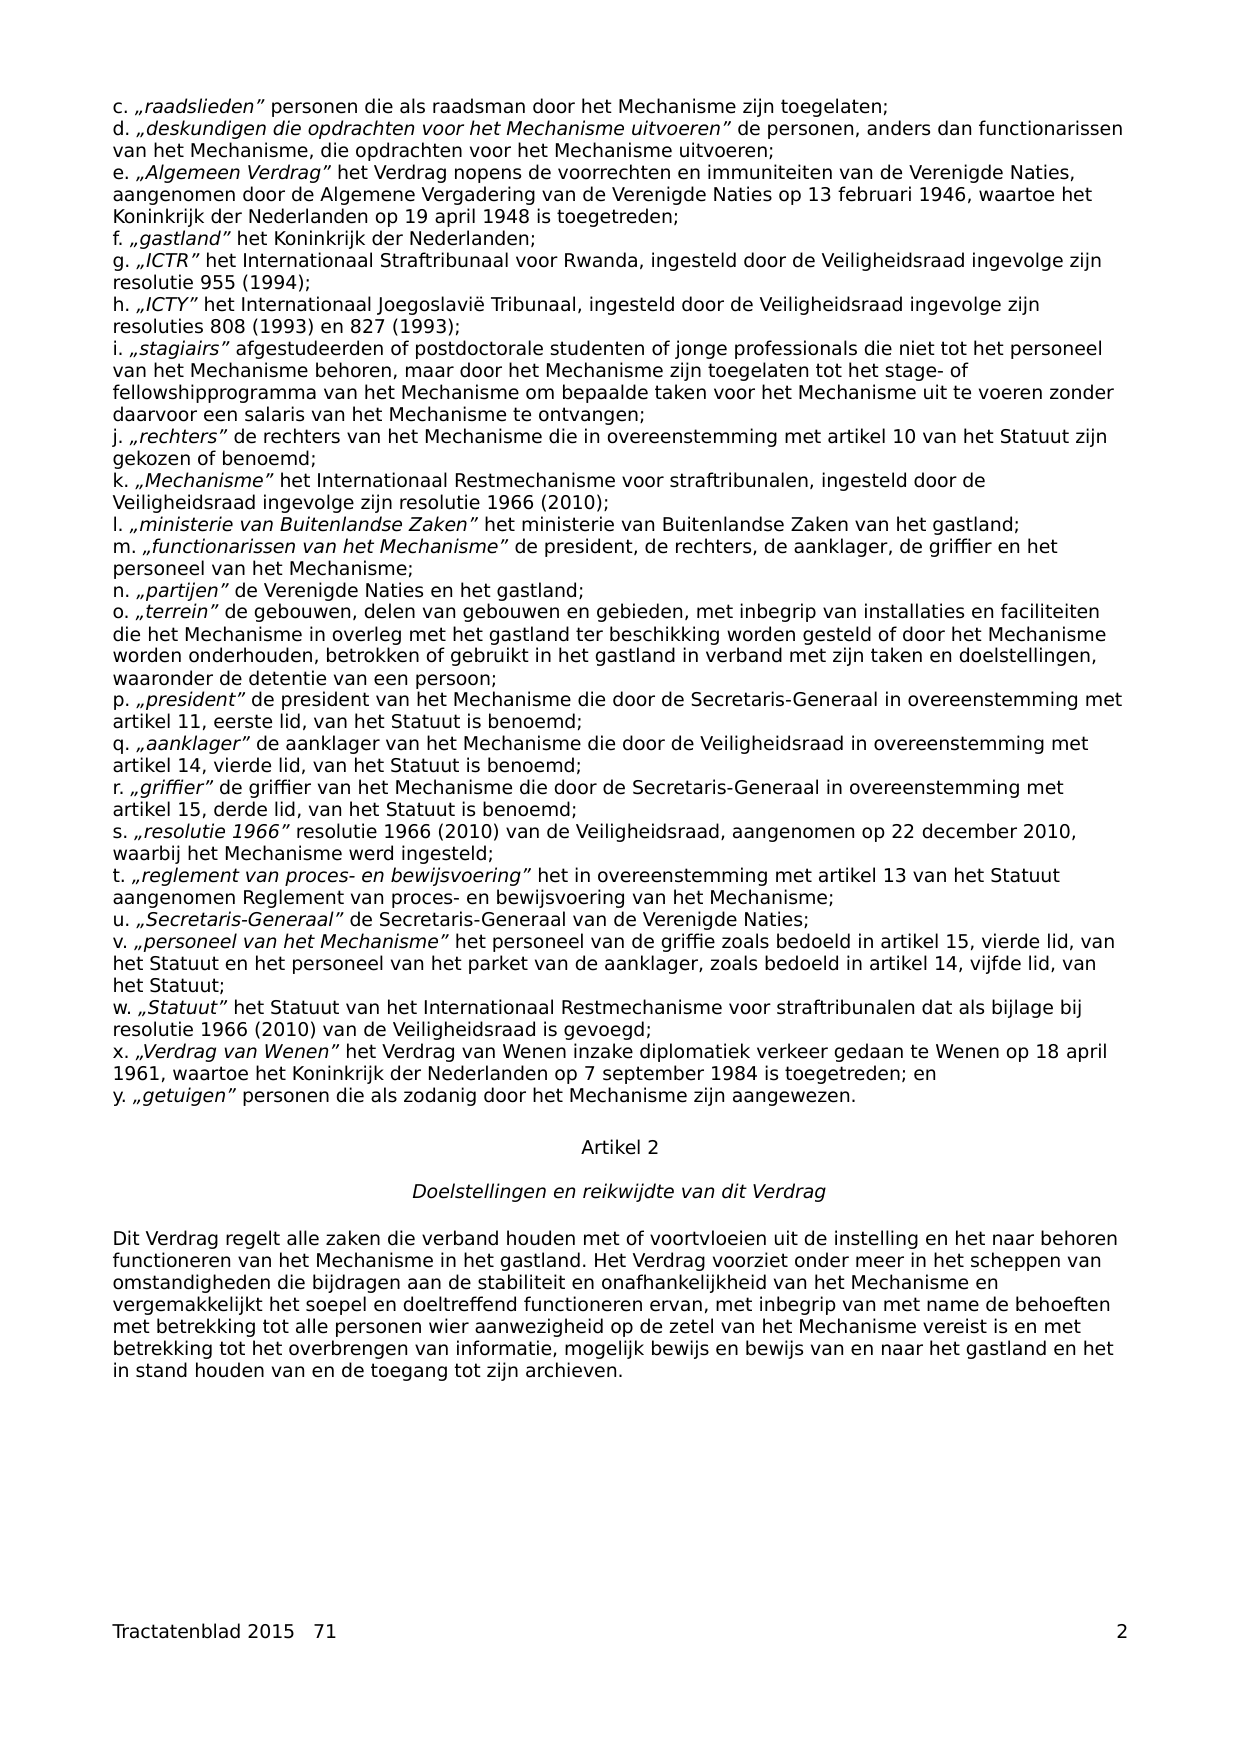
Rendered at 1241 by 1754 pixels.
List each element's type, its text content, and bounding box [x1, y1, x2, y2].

text e. „Algemeen Verdrag” het Verdrag nopens de voorrechten en immuniteiten van de Verenigde Naties, aangenomen door de Algemene Vergadering van de Verenigde Naties op 13 februari 1946, waartoe het Koninkrijk der Nederlanden op 19 april 1948 is toegetreden; [112, 162, 1128, 228]
text x. „Verdrag van Wenen” het Verdrag van Wenen inzake diplomatiek verkeer gedaan te Wenen op 18 april 1961, waartoe het Koninkrijk der Nederlanden op 7 september 1984 is toegetreden; en [112, 1041, 1128, 1085]
text q. „aanklager” de aanklager van het Mechanisme die door de Veiligheidsraad in overeenstemming met artikel 14, vierde lid, van het Statuut is benoemd; [112, 733, 1128, 777]
subtitle Artikel 2 Doelstellingen en reikwijdte van dit Verdrag [112, 1137, 1128, 1203]
text t. „reglement van proces- en bewijsvoering” het in overeenstemming met artikel 13 van het Statuut aangenomen Reglement van proces- en bewijsvoering van het Mechanisme; [112, 865, 1128, 909]
text h. „ICTY” het Internationaal Joegoslavië Tribunaal, ingesteld door de Veiligheidsraad ingevolge zijn resoluties 808 (1993) en 827 (1993); [112, 294, 1128, 338]
text o. „terrein” de gebouwen, delen van gebouwen en gebieden, met inbegrip van installaties en faciliteiten die het Mechanisme in overleg met het gastland ter beschikking worden gesteld of door het Mechanisme worden onderhouden, betrokken of gebruikt in het gastland in verband met zijn taken en doelstellingen, waaronder de detentie van een persoon; [112, 601, 1128, 689]
text c. „raadslieden” personen die als raadsman door het Mechanisme zijn toegelaten; [112, 96, 1128, 118]
text m. „functionarissen van het Mechanisme” de president, de rechters, de aanklager, de griffier en het personeel van het Mechanisme; [112, 536, 1128, 579]
text w. „Statuut” het Statuut van het Internationaal Restmechanisme voor straftribunalen dat als bijlage bij resolutie 1966 (2010) van de Veiligheidsraad is gevoegd; [112, 997, 1128, 1041]
text d. „deskundigen die opdrachten voor het Mechanisme uitvoeren” de personen, anders dan functionarissen van het Mechanisme, die opdrachten voor het Mechanisme uitvoeren; [112, 118, 1128, 162]
text Dit Verdrag regelt alle zaken die verband houden met of voortvloeien uit de instelling en het naar behoren functioneren van het Mechanisme in het gastland. Het Verdrag voorziet onder meer in het scheppen van omstandigheden die bijdragen aan de stabiliteit en onafhankelijkheid van het Mechanisme en vergemakkelijkt het soepel en doeltreffend functioneren ervan, met inbegrip van met name de behoeften met betrekking tot alle personen wier aanwezigheid op de zetel van het Mechanisme vereist is en met betrekking tot het overbrengen van informatie, mogelijk bewijs en bewijs van en naar het gastland en het in stand houden van en de toegang tot zijn archieven. [112, 1228, 1128, 1382]
text j. „rechters” de rechters van het Mechanisme die in overeenstemming met artikel 10 van het Statuut zijn gekozen of benoemd; [112, 426, 1128, 469]
text f. „gastland” het Koninkrijk der Nederlanden; [112, 228, 1128, 250]
text u. „Secretaris-Generaal” de Secretaris-Generaal van de Verenigde Naties; [112, 909, 1128, 931]
text p. „president” de president van het Mechanisme die door de Secretaris-Generaal in overeenstemming met artikel 11, eerste lid, van het Statuut is benoemd; [112, 689, 1128, 733]
text r. „griffier” de griffier van het Mechanisme die door de Secretaris-Generaal in overeenstemming met artikel 15, derde lid, van het Statuut is benoemd; [112, 777, 1128, 821]
text y. „getuigen” personen die als zodanig door het Mechanisme zijn aangewezen. [112, 1085, 1128, 1107]
text l. „ministerie van Buitenlandse Zaken” het ministerie van Buitenlandse Zaken van het gastland; [112, 513, 1128, 536]
text v. „personeel van het Mechanisme” het personeel van de griffie zoals bedoeld in artikel 15, vierde lid, van het Statuut en het personeel van het parket van de aanklager, zoals bedoeld in artikel 14, vijfde lid, van het Statuut; [112, 931, 1128, 997]
text n. „partijen” de Verenigde Naties en het gastland; [112, 579, 1128, 601]
text k. „Mechanisme” het Internationaal Restmechanisme voor straftribunalen, ingesteld door de Veiligheidsraad ingevolge zijn resolutie 1966 (2010); [112, 469, 1128, 513]
text g. „ICTR” het Internationaal Straftribunaal voor Rwanda, ingesteld door de Veiligheidsraad ingevolge zijn resolutie 955 (1994); [112, 250, 1128, 294]
text s. „resolutie 1966” resolutie 1966 (2010) van de Veiligheidsraad, aangenomen op 22 december 2010, waarbij het Mechanisme werd ingesteld; [112, 821, 1128, 865]
text i. „stagiairs” afgestudeerden of postdoctorale studenten of jonge professionals die niet tot het personeel van het Mechanisme behoren, maar door het Mechanisme zijn toegelaten tot het stage- of fellowshipprogramma van het Mechanisme om bepaalde taken voor het Mechanisme uit te voeren zonder daarvoor een salaris van het Mechanisme te ontvangen; [112, 338, 1128, 426]
